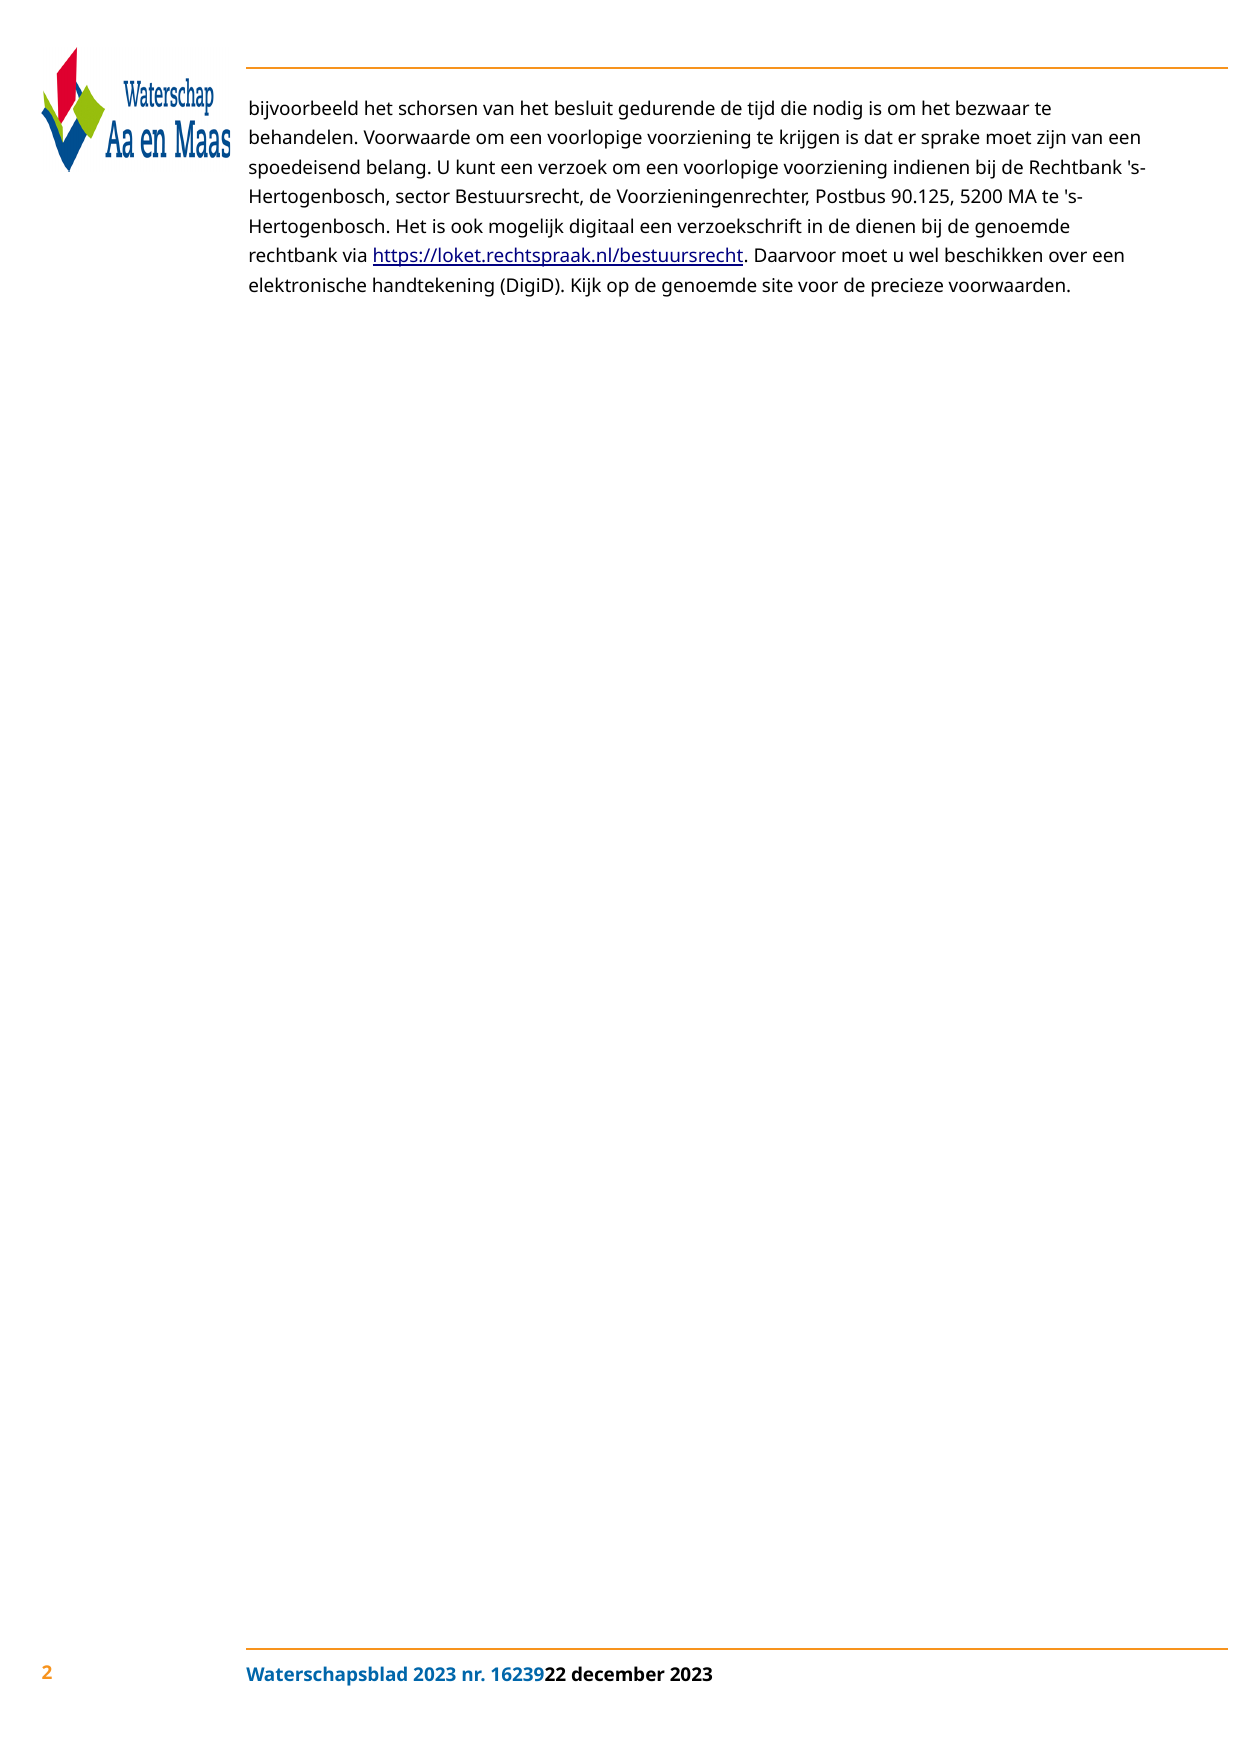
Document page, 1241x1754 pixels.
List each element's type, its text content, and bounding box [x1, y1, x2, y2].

text bijvoorbeeld het schorsen van het besluit gedurende de tijd die nodig is om het bezwaar te behandelen. Voorwaarde om een voorlopige voorziening te krijgen is dat er sprake moet zijn van een spoedeisend belang. U kunt een verzoek om een voorlopige voorziening indienen bij de Rechtbank 's-Hertogenbosch, sector Bestuursrecht, de Voorzieningenrechter, Postbus 90.125, 5200 MA te 's-Hertogenbosch. Het is ook mogelijk digitaal een verzoekschrift in de dienen bij de genoemde rechtbank via https://loket.rechtspraak.nl/bestuursrecht. Daarvoor moet u wel beschikken over een elektronische handtekening (DigiD). Kijk op de genoemde site voor de precieze voorwaarden. [248, 95, 1152, 298]
picture [41, 47, 231, 172]
